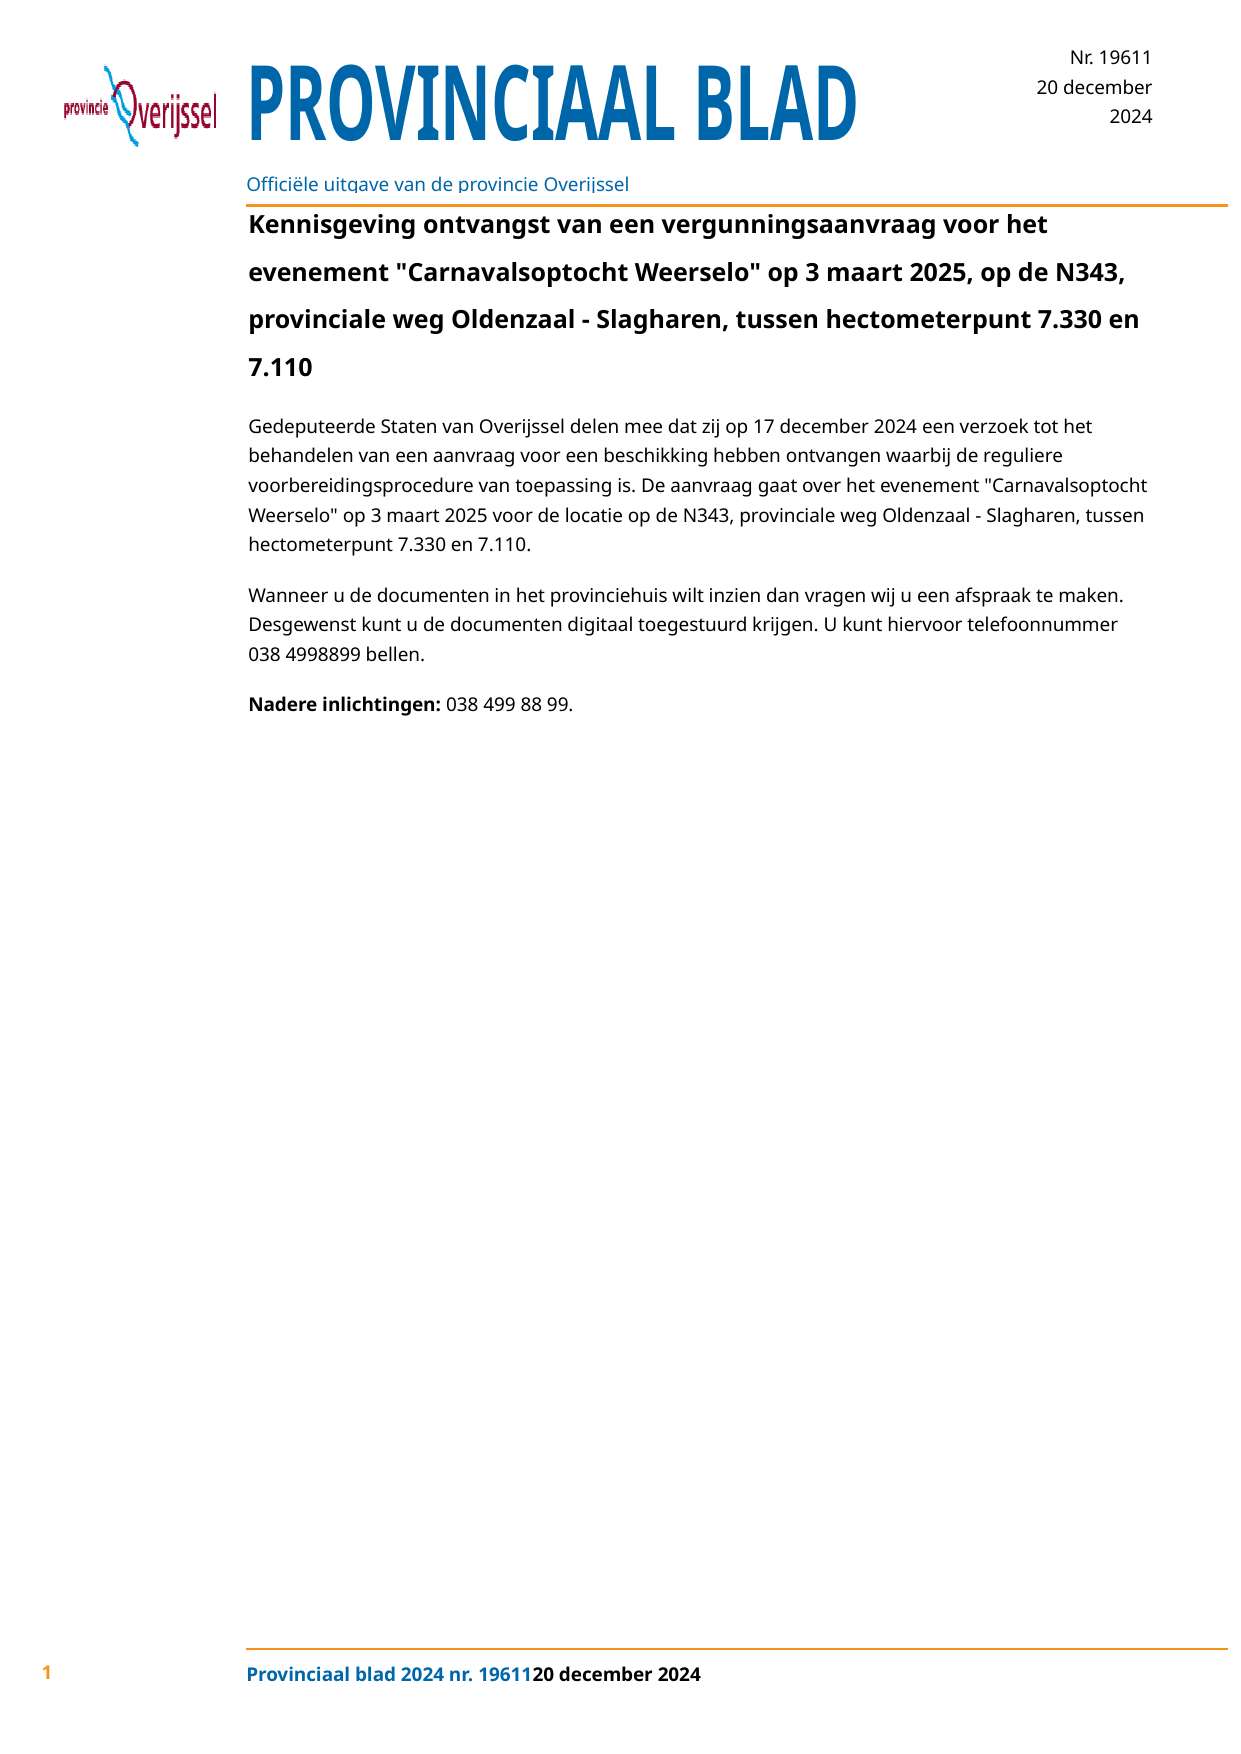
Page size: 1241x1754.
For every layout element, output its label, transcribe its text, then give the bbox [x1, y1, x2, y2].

text Kennisgeving ontvangst van een vergunningsaanvraag voor het evenement "Carnavalsoptocht Weerselo" op 3 maart 2025, op de N343, provinciale weg Oldenzaal - Slagharen, tussen hectometerpunt 7.330 en 7.110 [248, 207, 1152, 384]
text Gedeputeerde Staten van Overijssel delen mee dat zij op 17 december 2024 een verzoek tot het behandelen van een aanvraag voor een beschikking hebben ontvangen waarbij de reguliere voorbereidingsprocedure van toepassing is. De aanvraag gaat over het evenement "Carnavalsoptocht Weerselo" op 3 maart 2025 voor de locatie op de N343, provinciale weg Oldenzaal - Slagharen, tussen hectometerpunt 7.330 en 7.110. [248, 413, 1152, 557]
text Nadere inlichtingen: 038 499 88 99. [248, 691, 1152, 717]
picture [41, 47, 231, 172]
text Wanneer u de documenten in het provinciehuis wilt inzien dan vragen wij u een afspraak te maken. Desgewenst kunt u de documenten digitaal toegestuurd krijgen. U kunt hiervoor telefoonnummer 038 4998899 bellen. [248, 582, 1152, 667]
